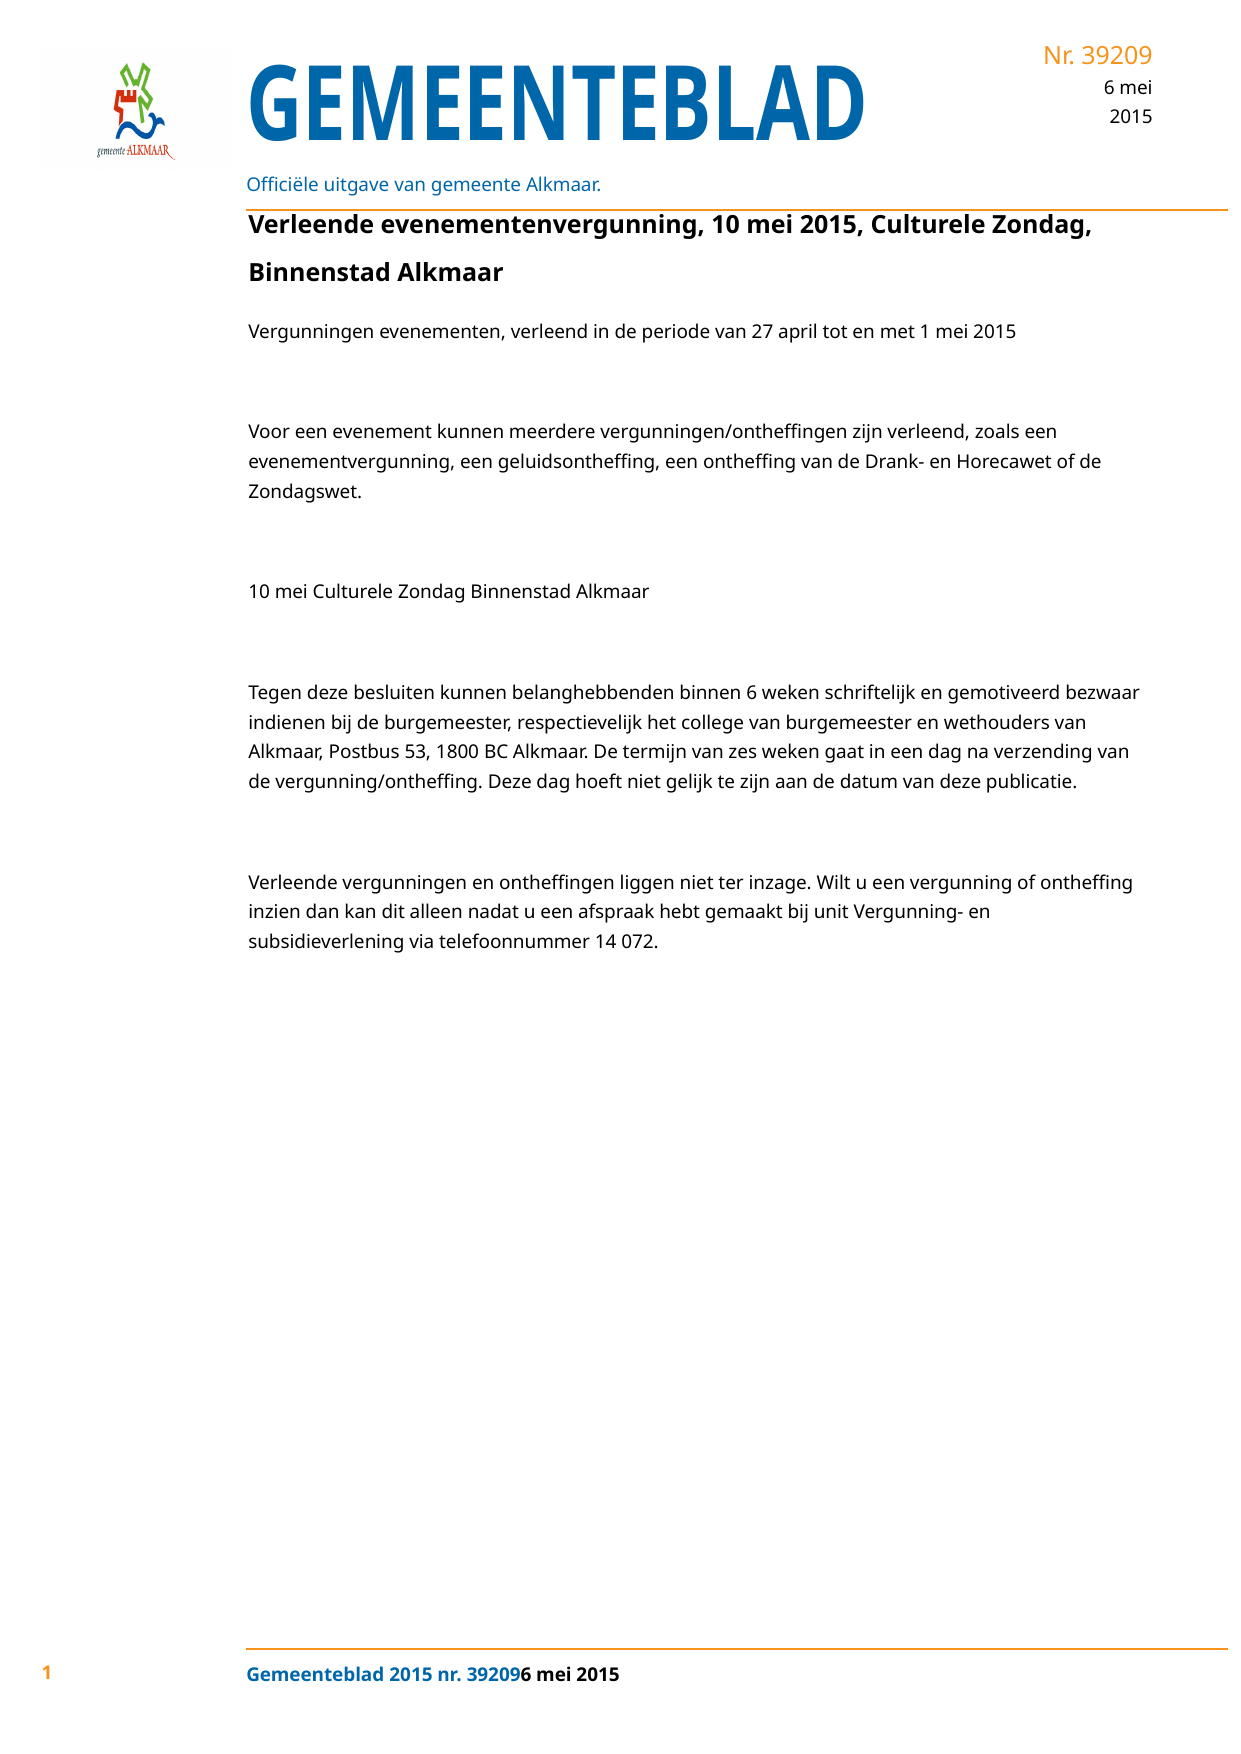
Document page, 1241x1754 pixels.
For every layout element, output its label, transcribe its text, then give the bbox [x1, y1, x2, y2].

picture [41, 47, 231, 172]
text Tegen deze besluiten kunnen belanghebbenden binnen 6 weken schriftelijk en gemotiveerd bezwaar indienen bij de burgemeester, respectievelijk het college van burgemeester en wethouders van Alkmaar, Postbus 53, 1800 BC Alkmaar. De termijn van zes weken gaat in een dag na verzending van de vergunning/ontheffing. Deze dag hoeft niet gelijk te zijn aan de datum van deze publicatie. [248, 679, 1152, 794]
text Verleende evenementenvergunning, 10 mei 2015, Culturele Zondag, Binnenstad Alkmaar [248, 211, 1152, 288]
text Voor een evenement kunnen meerdere vergunningen/ontheffingen zijn verleend, zoals een evenementvergunning, een geluidsontheffing, een ontheffing van de Drank- en Horecawet of de Zondagswet. [248, 419, 1152, 504]
text Vergunningen evenementen, verleend in de periode van 27 april tot en met 1 mei 2015 [248, 318, 1152, 344]
text 10 mei Culturele Zondag Binnenstad Alkmaar [248, 579, 1152, 604]
text Verleende vergunningen en ontheffingen liggen niet ter inzage. Wilt u een vergunning of ontheffing inzien dan kan dit alleen nadat u een afspraak hebt gemaakt bij unit Vergunning- en subsidieverlening via telefoonnummer 14 072. [248, 869, 1152, 954]
